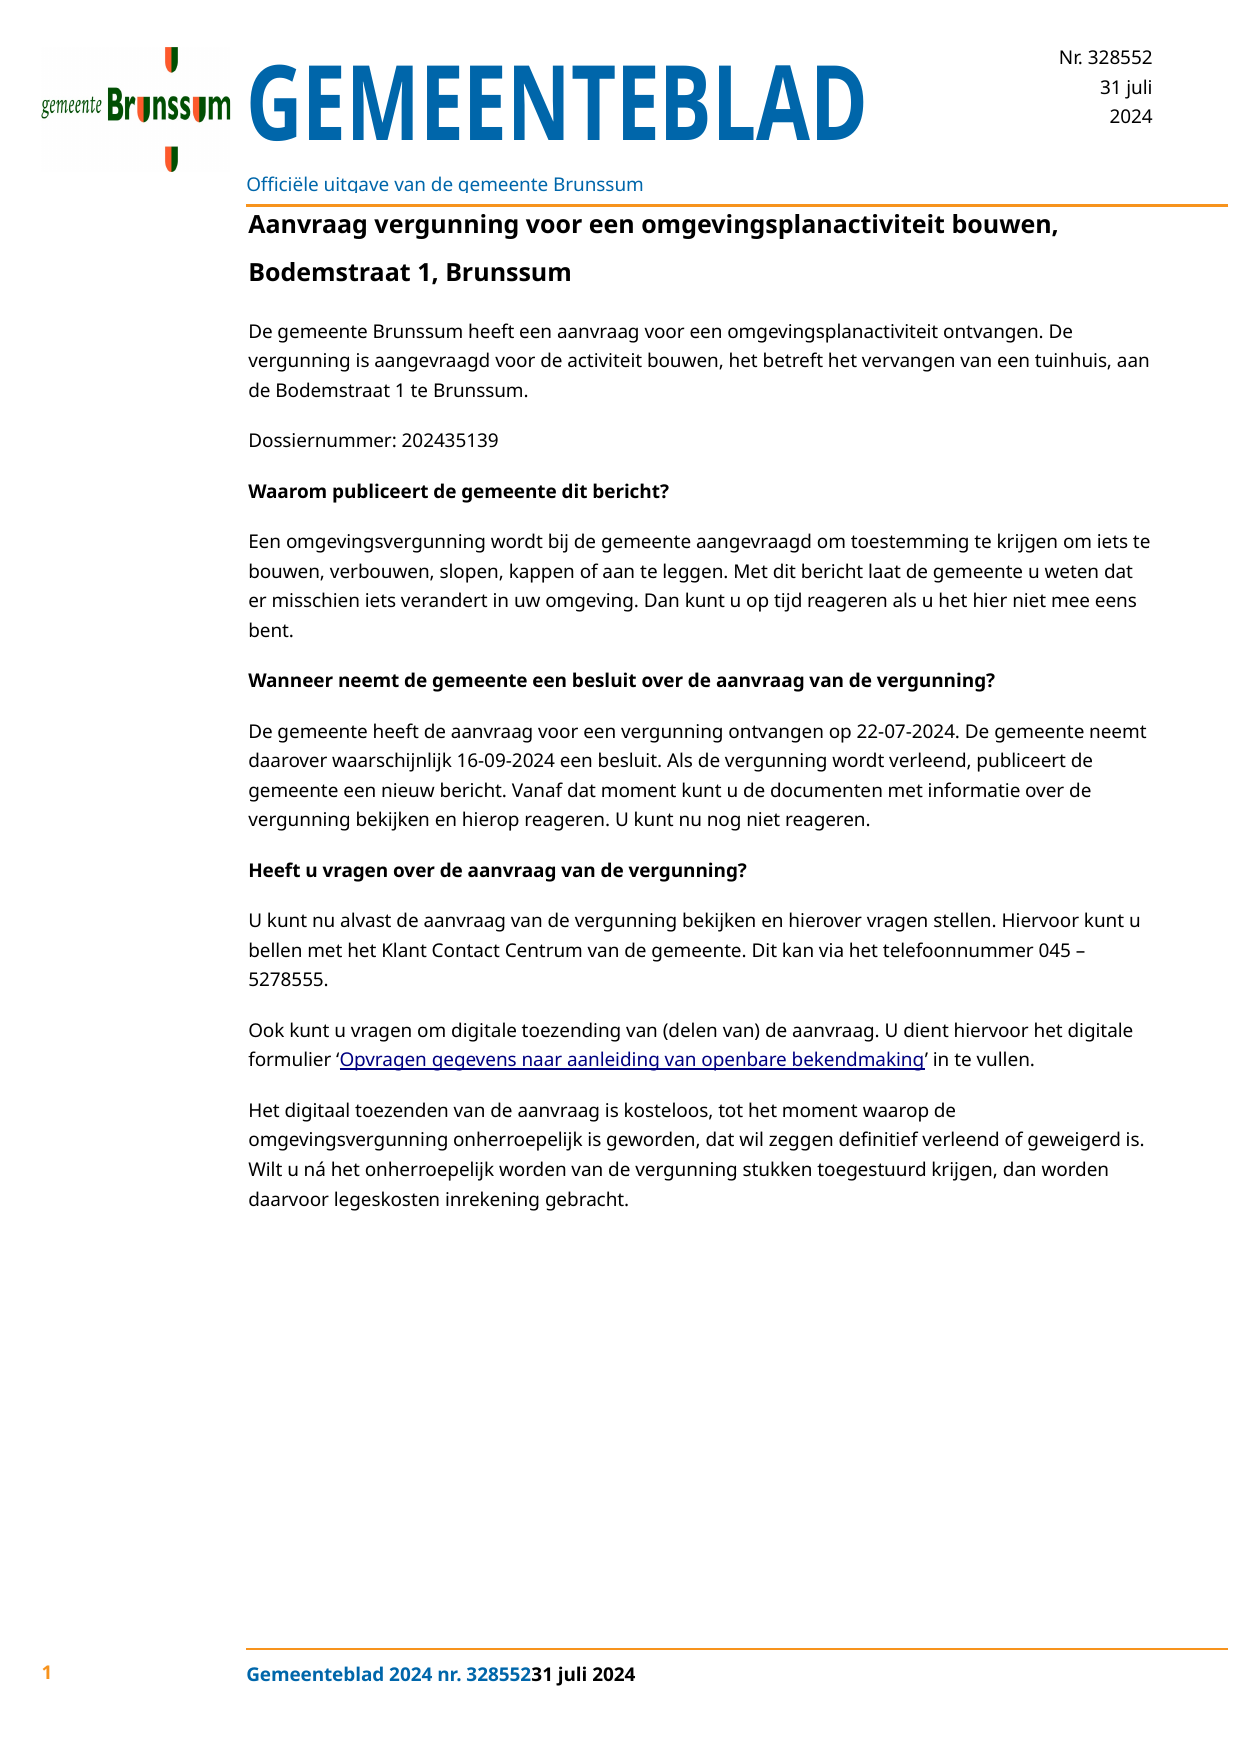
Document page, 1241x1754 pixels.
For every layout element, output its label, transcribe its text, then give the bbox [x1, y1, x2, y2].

text Ook kunt u vragen om digitale toezending van (delen van) de aanvraag. U dient hiervoor het digitale formulier ‘Opvragen gegevens naar aanleiding van openbare bekendmaking’ in te vullen. [248, 1017, 1152, 1072]
text Aanvraag vergunning voor een omgevingsplanactiviteit bouwen, Bodemstraat 1, Brunssum [248, 207, 1152, 288]
text Een omgevingsvergunning wordt bij de gemeente aangevraagd om toestemming te krijgen om iets te bouwen, verbouwen, slopen, kappen of aan te leggen. Met dit bericht laat de gemeente u weten dat er misschien iets verandert in uw omgeving. Dan kunt u op tijd reageren als u het hier niet mee eens bent. [248, 528, 1152, 643]
picture [41, 47, 231, 172]
text Het digitaal toezenden van de aanvraag is kosteloos, tot het moment waarop de omgevingsvergunning onherroepelijk is geworden, dat wil zeggen definitief verleend of geweigerd is. Wilt u ná het onherroepelijk worden van de vergunning stukken toegestuurd krijgen, dan worden daarvoor legeskosten inrekening gebracht. [248, 1097, 1152, 1212]
text De gemeente heeft de aanvraag voor een vergunning ontvangen op 22-07-2024. De gemeente neemt daarover waarschijnlijk 16-09-2024 een besluit. Als de vergunning wordt verleend, publiceert de gemeente een nieuw bericht. Vanaf dat moment kunt u de documenten met informatie over de vergunning bekijken en hierop reageren. U kunt nu nog niet reageren. [248, 718, 1152, 832]
text De gemeente Brunssum heeft een aanvraag voor een omgevingsplanactiviteit ontvangen. De vergunning is aangevraagd voor de activiteit bouwen, het betreft het vervangen van een tuinhuis, aan de Bodemstraat 1 te Brunssum. [248, 318, 1152, 403]
text U kunt nu alvast de aanvraag van de vergunning bekijken en hierover vragen stellen. Hiervoor kunt u bellen met het Klant Contact Centrum van de gemeente. Dit kan via het telefoonnummer 045 – 5278555. [248, 907, 1152, 992]
text Dossiernummer: 202435139 [248, 427, 1152, 453]
text Wanneer neemt de gemeente een besluit over de aanvraag van de vergunning? [248, 667, 1152, 693]
text Heeft u vragen over de aanvraag van de vergunning? [248, 857, 1152, 883]
text Waarom publiceert de gemeente dit bericht? [248, 478, 1152, 504]
